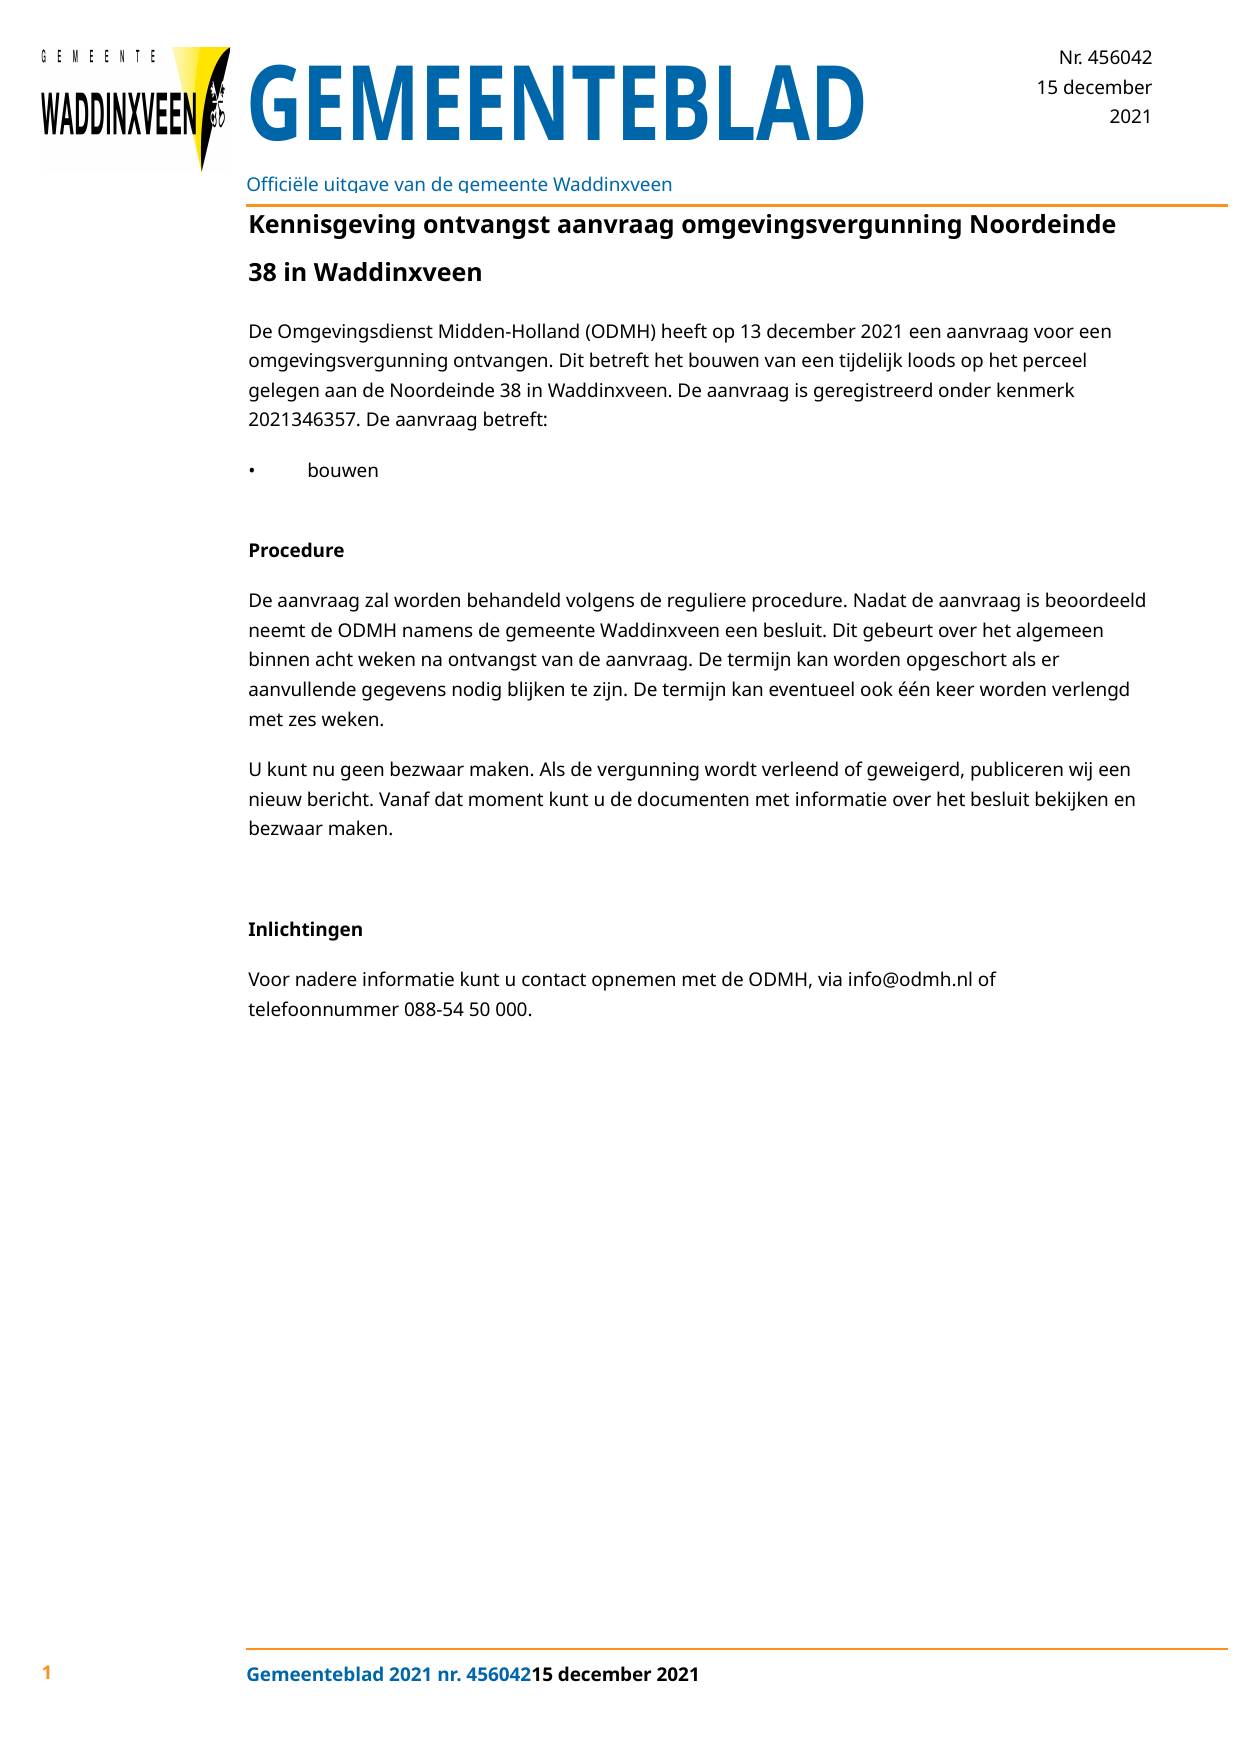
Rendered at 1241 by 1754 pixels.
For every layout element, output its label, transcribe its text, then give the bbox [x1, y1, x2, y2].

text Procedure [248, 537, 1152, 563]
text U kunt nu geen bezwaar maken. Als de vergunning wordt verleend of geweigerd, publiceren wij een nieuw bericht. Vanaf dat moment kunt u de documenten met informatie over het besluit bekijken en bezwaar maken. [248, 756, 1152, 841]
text Kennisgeving ontvangst aanvraag omgevingsvergunning Noordeinde 38 in Waddinxveen [248, 207, 1152, 288]
text De aanvraag zal worden behandeld volgens de reguliere procedure. Nadat de aanvraag is beoordeeld neemt de ODMH namens de gemeente Waddinxveen een besluit. Dit gebeurt over het algemeen binnen acht weken na ontvangst van de aanvraag. De termijn kan worden opgeschort als er aanvullende gegevens nodig blijken te zijn. De termijn kan eventueel ook één keer worden verlengd met zes weken. [248, 587, 1152, 732]
list bouwen [248, 457, 1152, 483]
text Voor nadere informatie kunt u contact opnemen met de ODMH, via info@odmh.nl of telefoonnummer 088-54 50 000. [248, 967, 1152, 1022]
picture [41, 47, 231, 172]
text Inlichtingen [248, 916, 1152, 942]
text De Omgevingsdienst Midden-Holland (ODMH) heeft op 13 december 2021 een aanvraag voor een omgevingsvergunning ontvangen. Dit betreft het bouwen van een tijdelijk loods op het perceel gelegen aan de Noordeinde 38 in Waddinxveen. De aanvraag is geregistreerd onder kenmerk 2021346357. De aanvraag betreft: [248, 318, 1152, 432]
